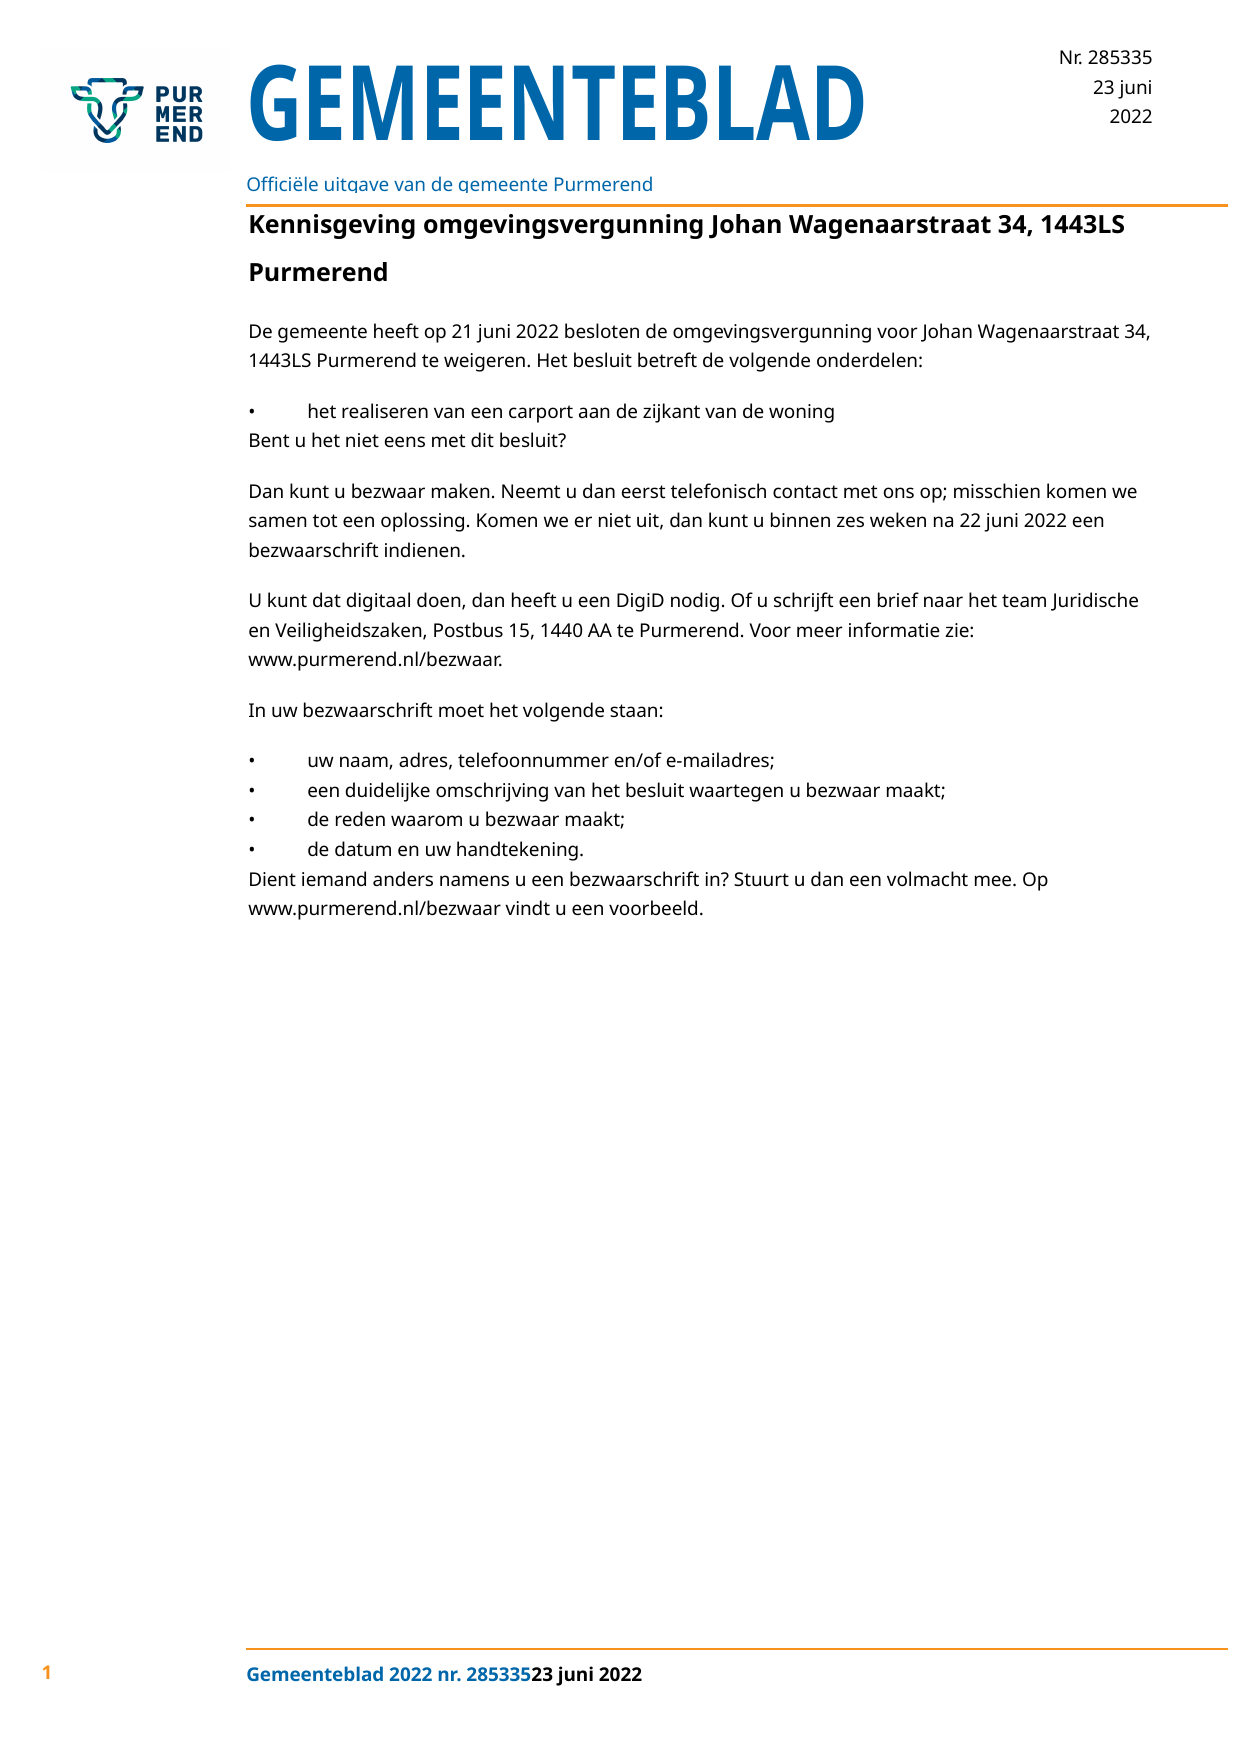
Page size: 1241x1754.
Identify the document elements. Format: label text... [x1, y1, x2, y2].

picture [41, 47, 231, 172]
text De gemeente heeft op 21 juni 2022 besloten de omgevingsvergunning voor Johan Wagenaarstraat 34, 1443LS Purmerend te weigeren. Het besluit betreft de volgende onderdelen: [248, 318, 1152, 373]
text Dient iemand anders namens u een bezwaarschrift in? Stuurt u dan een volmacht mee. Op www.purmerend.nl/bezwaar vindt u een voorbeeld. [248, 866, 1152, 921]
list uw naam, adres, telefoonnummer en/of e-mailadres; [248, 747, 1152, 773]
text Bent u het niet eens met dit besluit? [248, 427, 1152, 453]
text Dan kunt u bezwaar maken. Neemt u dan eerst telefonisch contact met ons op; misschien komen we samen tot een oplossing. Komen we er niet uit, dan kunt u binnen zes weken na 22 juni 2022 een bezwaarschrift indienen. [248, 478, 1152, 563]
list een duidelijke omschrijving van het besluit waartegen u bezwaar maakt; [248, 777, 1152, 803]
text In uw bezwaarschrift moet het volgende staan: [248, 697, 1152, 723]
text U kunt dat digitaal doen, dan heeft u een DigiD nodig. Of u schrijft een brief naar het team Juridische en Veiligheidszaken, Postbus 15, 1440 AA te Purmerend. Voor meer informatie zie: www.purmerend.nl/bezwaar. [248, 587, 1152, 672]
list het realiseren van een carport aan de zijkant van de woning [248, 398, 1152, 424]
list de datum en uw handtekening. [248, 836, 1152, 862]
text Kennisgeving omgevingsvergunning Johan Wagenaarstraat 34, 1443LS Purmerend [248, 207, 1152, 288]
list de reden waarom u bezwaar maakt; [248, 807, 1152, 832]
